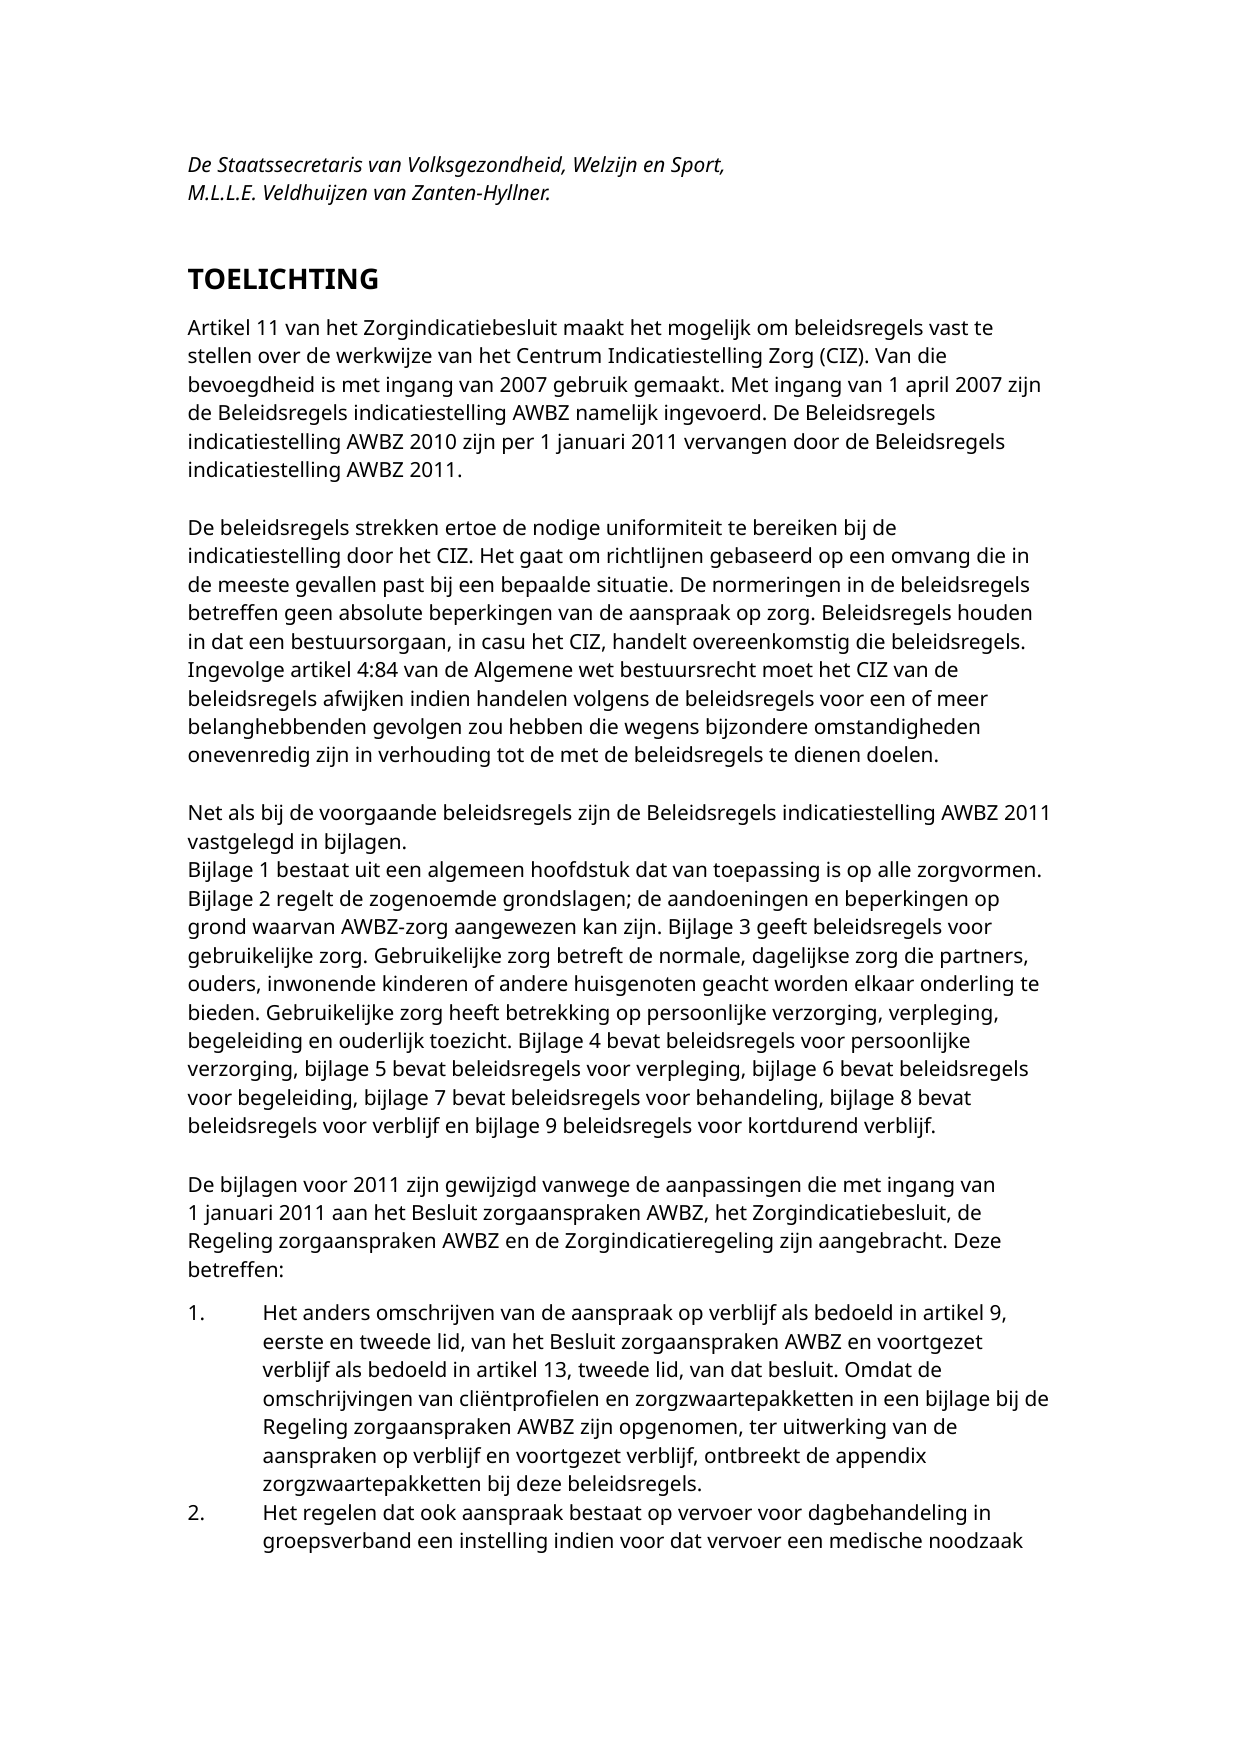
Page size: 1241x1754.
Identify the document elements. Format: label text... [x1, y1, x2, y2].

text Net als bij de voorgaande beleidsregels zijn de Beleidsregels indicatiestelling AWBZ 2011 vastgelegd in bijlagen. [187, 798, 1053, 855]
text Bijlage 1 bestaat uit een algemeen hoofdstuk dat van toepassing is op alle zorgvormen. Bijlage 2 regelt de zogenoemde grondslagen; de aandoeningen en beperkingen op grond waarvan AWBZ-zorg aangewezen kan zijn. Bijlage 3 geeft beleidsregels voor gebruikelijke zorg. Gebruikelijke zorg betreft de normale, dagelijkse zorg die partners, ouders, inwonende kinderen of andere huisgenoten geacht worden elkaar onderling te bieden. Gebruikelijke zorg heeft betrekking op persoonlijke verzorging, verpleging, begeleiding en ouderlijk toezicht. Bijlage 4 bevat beleidsregels voor persoonlijke verzorging, bijlage 5 bevat beleidsregels voor verpleging, bijlage 6 bevat beleidsregels voor begeleiding, bijlage 7 bevat beleidsregels voor behandeling, bijlage 8 bevat beleidsregels voor verblijf en bijlage 9 beleidsregels voor kortdurend verblijf. [187, 855, 1053, 1140]
subtitle TOELICHTING [187, 259, 1053, 298]
text M.L.L.E. Veldhuijzen van Zanten-Hyllner. [187, 178, 1053, 207]
list Het anders omschrijven van de aanspraak op verblijf als bedoeld in artikel 9, eerste en tweede lid, van het Besluit zorgaanspraken AWBZ en voortgezet verblijf als bedoeld in artikel 13, tweede lid, van dat besluit. Omdat de omschrijvingen van cliëntprofielen en zorgzwaartepakketten in een bijlage bij de Regeling zorgaanspraken AWBZ zijn opgenomen, ter uitwerking van de aanspraken op verblijf en voortgezet verblijf, ontbreekt de appendix zorgzwaartepakketten bij deze beleidsregels. [187, 1298, 1053, 1498]
text De Staatssecretaris van Volksgezondheid, Welzijn en Sport, [187, 150, 1053, 178]
text Artikel 11 van het Zorgindicatiebesluit maakt het mogelijk om beleidsregels vast te stellen over de werkwijze van het Centrum Indicatiestelling Zorg (CIZ). Van die bevoegdheid is met ingang van 2007 gebruik gemaakt. Met ingang van 1 april 2007 zijn de Beleidsregels indicatiestelling AWBZ namelijk ingevoerd. De Beleidsregels indicatiestelling AWBZ 2010 zijn per 1 januari 2011 vervangen door de Beleidsregels indicatiestelling AWBZ 2011. [187, 313, 1053, 484]
list Het regelen dat ook aanspraak bestaat op vervoer voor dagbehandeling in groepsverband een instelling indien voor dat vervoer een medische noodzaak [187, 1498, 1053, 1554]
text De bijlagen voor 2011 zijn gewijzigd vanwege de aanpassingen die met ingang van 1 januari 2011 aan het Besluit zorgaanspraken AWBZ, het Zorgindicatiebesluit, de Regeling zorgaanspraken AWBZ en de Zorgindicatieregeling zijn aangebracht. Deze betreffen: [187, 1170, 1053, 1283]
text De beleidsregels strekken ertoe de nodige uniformiteit te bereiken bij de indicatiestelling door het CIZ. Het gaat om richtlijnen gebaseerd op een omvang die in de meeste gevallen past bij een bepaalde situatie. De normeringen in de beleidsregels betreffen geen absolute beperkingen van de aanspraak op zorg. Beleidsregels houden in dat een bestuursorgaan, in casu het CIZ, handelt overeenkomstig die beleidsregels. Ingevolge artikel 4:84 van de Algemene wet bestuursrecht moet het CIZ van de beleidsregels afwijken indien handelen volgens de beleidsregels voor een of meer belanghebbenden gevolgen zou hebben die wegens bijzondere omstandigheden onevenredig zijn in verhouding tot de met de beleidsregels te dienen doelen. [187, 513, 1053, 769]
